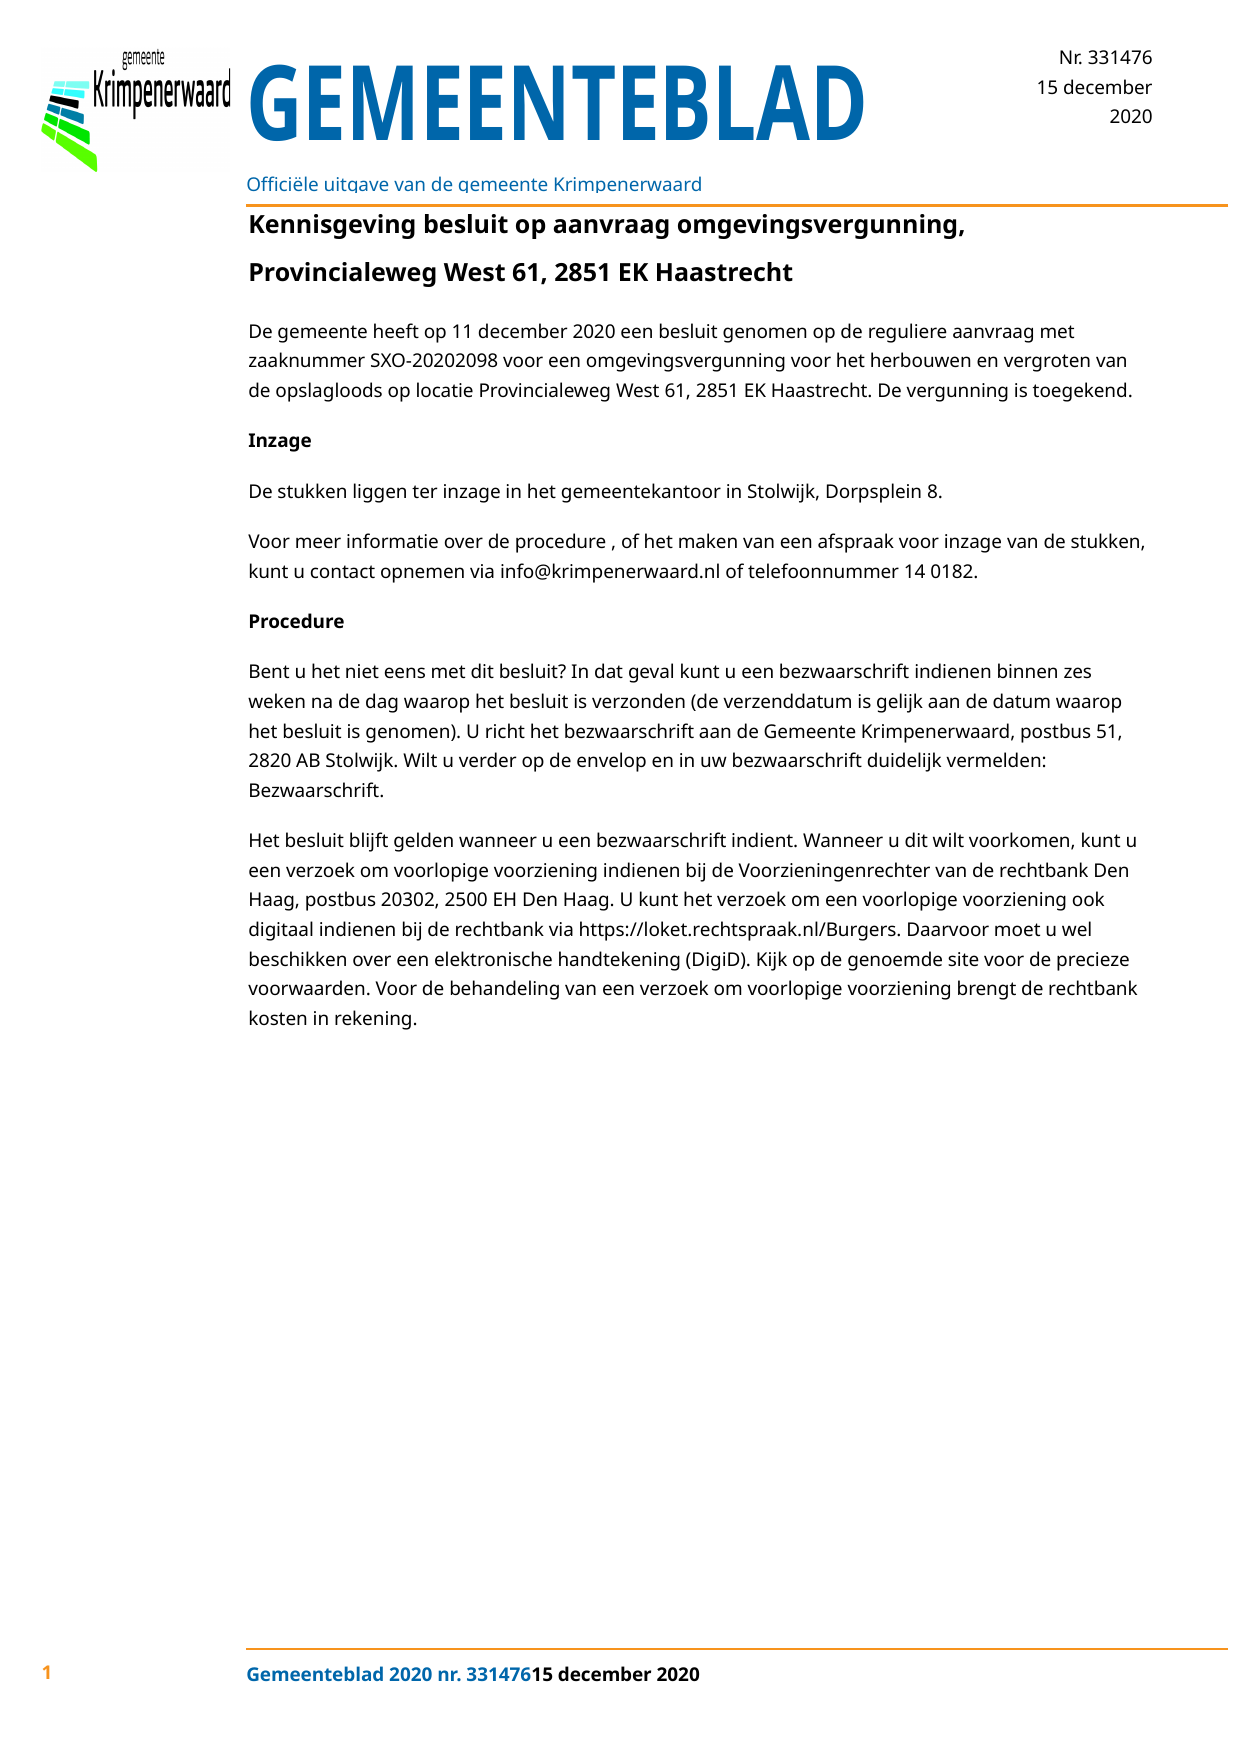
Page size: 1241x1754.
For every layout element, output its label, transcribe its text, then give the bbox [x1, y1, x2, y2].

text De stukken liggen ter inzage in het gemeentekantoor in Stolwijk, Dorpsplein 8. [248, 478, 1152, 504]
text Kennisgeving besluit op aanvraag omgevingsvergunning, Provincialeweg West 61, 2851 EK Haastrecht [248, 207, 1152, 288]
text Inzage [248, 427, 1152, 453]
text Voor meer informatie over de procedure , of het maken van een afspraak voor inzage van de stukken, kunt u contact opnemen via info@krimpenerwaard.nl of telefoonnummer 14 0182. [248, 528, 1152, 584]
text Bent u het niet eens met dit besluit? In dat geval kunt u een bezwaarschrift indienen binnen zes weken na de dag waarop het besluit is verzonden (de verzenddatum is gelijk aan de datum waarop het besluit is genomen). U richt het bezwaarschrift aan de Gemeente Krimpenerwaard, postbus 51, 2820 AB Stolwijk. Wilt u verder op de envelop en in uw bezwaarschrift duidelijk vermelden: Bezwaarschrift. [248, 659, 1152, 803]
text Procedure [248, 608, 1152, 634]
text Het besluit blijft gelden wanneer u een bezwaarschrift indient. Wanneer u dit wilt voorkomen, kunt u een verzoek om voorlopige voorziening indienen bij de Voorzieningenrechter van de rechtbank Den Haag, postbus 20302, 2500 EH Den Haag. U kunt het verzoek om een voorlopige voorziening ook digitaal indienen bij de rechtbank via https://loket.rechtspraak.nl/Burgers. Daarvoor moet u wel beschikken over een elektronische handtekening (DigiD). Kijk op de genoemde site voor de precieze voorwaarden. Voor de behandeling van een verzoek om voorlopige voorziening brengt de rechtbank kosten in rekening. [248, 827, 1152, 1031]
picture [41, 47, 231, 172]
text De gemeente heeft op 11 december 2020 een besluit genomen op de reguliere aanvraag met zaaknummer SXO-20202098 voor een omgevingsvergunning voor het herbouwen en vergroten van de opslagloods op locatie Provincialeweg West 61, 2851 EK Haastrecht. De vergunning is toegekend. [248, 318, 1152, 403]
